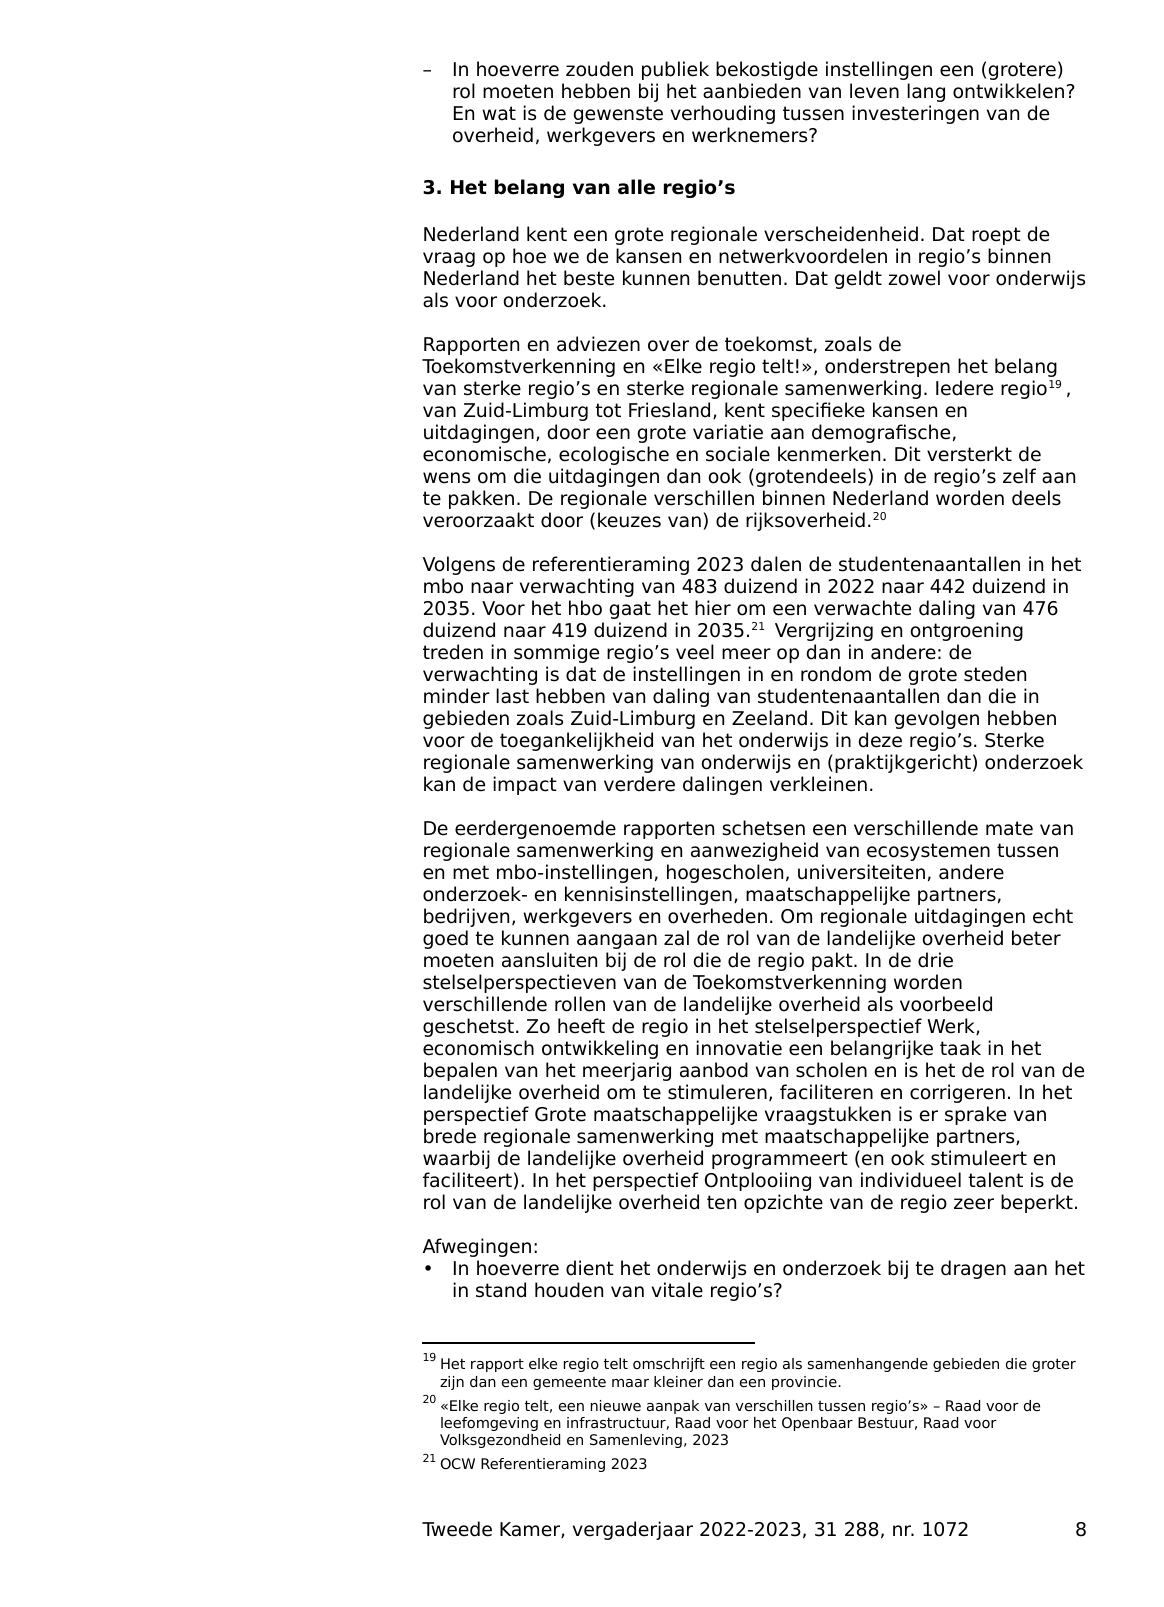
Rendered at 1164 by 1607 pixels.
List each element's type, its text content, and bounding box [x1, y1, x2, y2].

text Rapporten en adviezen over de toekomst, zoals de Toekomstverkenning en «Elke regio telt!», onderstrepen het belang van sterke regio’s en sterke regionale samenwerking. Iedere regio, van Zuid-Limburg tot Friesland, kent specifieke kansen en uitdagingen, door een grote variatie aan demografische, economische, ecologische en sociale kenmerken. Dit versterkt de wens om die uitdagingen dan ook (grotendeels) in de regio’s zelf aan te pakken. De regionale verschillen binnen Nederland worden deels veroorzaakt door (keuzes van) de rijksoverheid. [422, 334, 1087, 532]
text OCW Referentieraming 2023 [422, 1452, 1087, 1474]
text De eerdergenoemde rapporten schetsen een verschillende mate van regionale samenwerking en aanwezigheid van ecosystemen tussen en met mbo-instellingen, hogescholen, universiteiten, andere onderzoek- en kennisinstellingen, maatschappelijke partners, bedrijven, werkgevers en overheden. Om regionale uitdagingen echt goed te kunnen aangaan zal de rol van de landelijke overheid beter moeten aansluiten bij de rol die de regio pakt. In de drie stelselperspectieven van de Toekomstverkenning worden verschillende rollen van de landelijke overheid als voorbeeld geschetst. Zo heeft de regio in het stelselperspectief Werk, economisch ontwikkeling en innovatie een belangrijke taak in het bepalen van het meerjarig aanbod van scholen en is het de rol van de landelijke overheid om te stimuleren, faciliteren en corrigeren. In het perspectief Grote maatschappelijke vraagstukken is er sprake van brede regionale samenwerking met maatschappelijke partners, waarbij de landelijke overheid programmeert (en ook stimuleert en faciliteert). In het perspectief Ontplooiing van individueel talent is de rol van de landelijke overheid ten opzichte van de regio zeer beperkt. [422, 818, 1087, 1214]
text Afwegingen: [422, 1236, 1087, 1258]
text – In hoeverre zouden publiek bekostigde instellingen een (grotere) rol moeten hebben bij het aanbieden van leven lang ontwikkelen? En wat is de gewenste verhouding tussen investeringen van de overheid, werkgevers en werknemers? [422, 59, 1087, 147]
text «Elke regio telt, een nieuwe aanpak van verschillen tussen regio’s» – Raad voor de leefomgeving en infrastructuur, Raad voor het Openbaar Bestuur, Raad voor Volksgezondheid en Samenleving, 2023 [422, 1393, 1087, 1449]
text Het rapport elke regio telt omschrijft een regio als samenhangende gebieden die groter zijn dan een gemeente maar kleiner dan een provincie. [422, 1352, 1087, 1391]
text • In hoeverre dient het onderwijs en onderzoek bij te dragen aan het in stand houden van vitale regio’s? [422, 1258, 1087, 1302]
text Volgens de referentieraming 2023 dalen de studentenaantallen in het mbo naar verwachting van 483 duizend in 2022 naar 442 duizend in 2035. Voor het hbo gaat het hier om een verwachte daling van 476 duizend naar 419 duizend in 2035. Vergrijzing en ontgroening treden in sommige regio’s veel meer op dan in andere: de verwachting is dat de instellingen in en rondom de grote steden minder last hebben van daling van studentenaantallen dan die in gebieden zoals Zuid-Limburg en Zeeland. Dit kan gevolgen hebben voor de toegankelijkheid van het onderwijs in deze regio’s. Sterke regionale samenwerking van onderwijs en (praktijkgericht) onderzoek kan de impact van verdere dalingen verkleinen. [422, 554, 1087, 796]
subtitle 3. Het belang van alle regio’s [422, 177, 1087, 199]
text Nederland kent een grote regionale verscheidenheid. Dat roept de vraag op hoe we de kansen en netwerkvoordelen in regio’s binnen Nederland het beste kunnen benutten. Dat geldt zowel voor onderwijs als voor onderzoek. [422, 224, 1087, 312]
